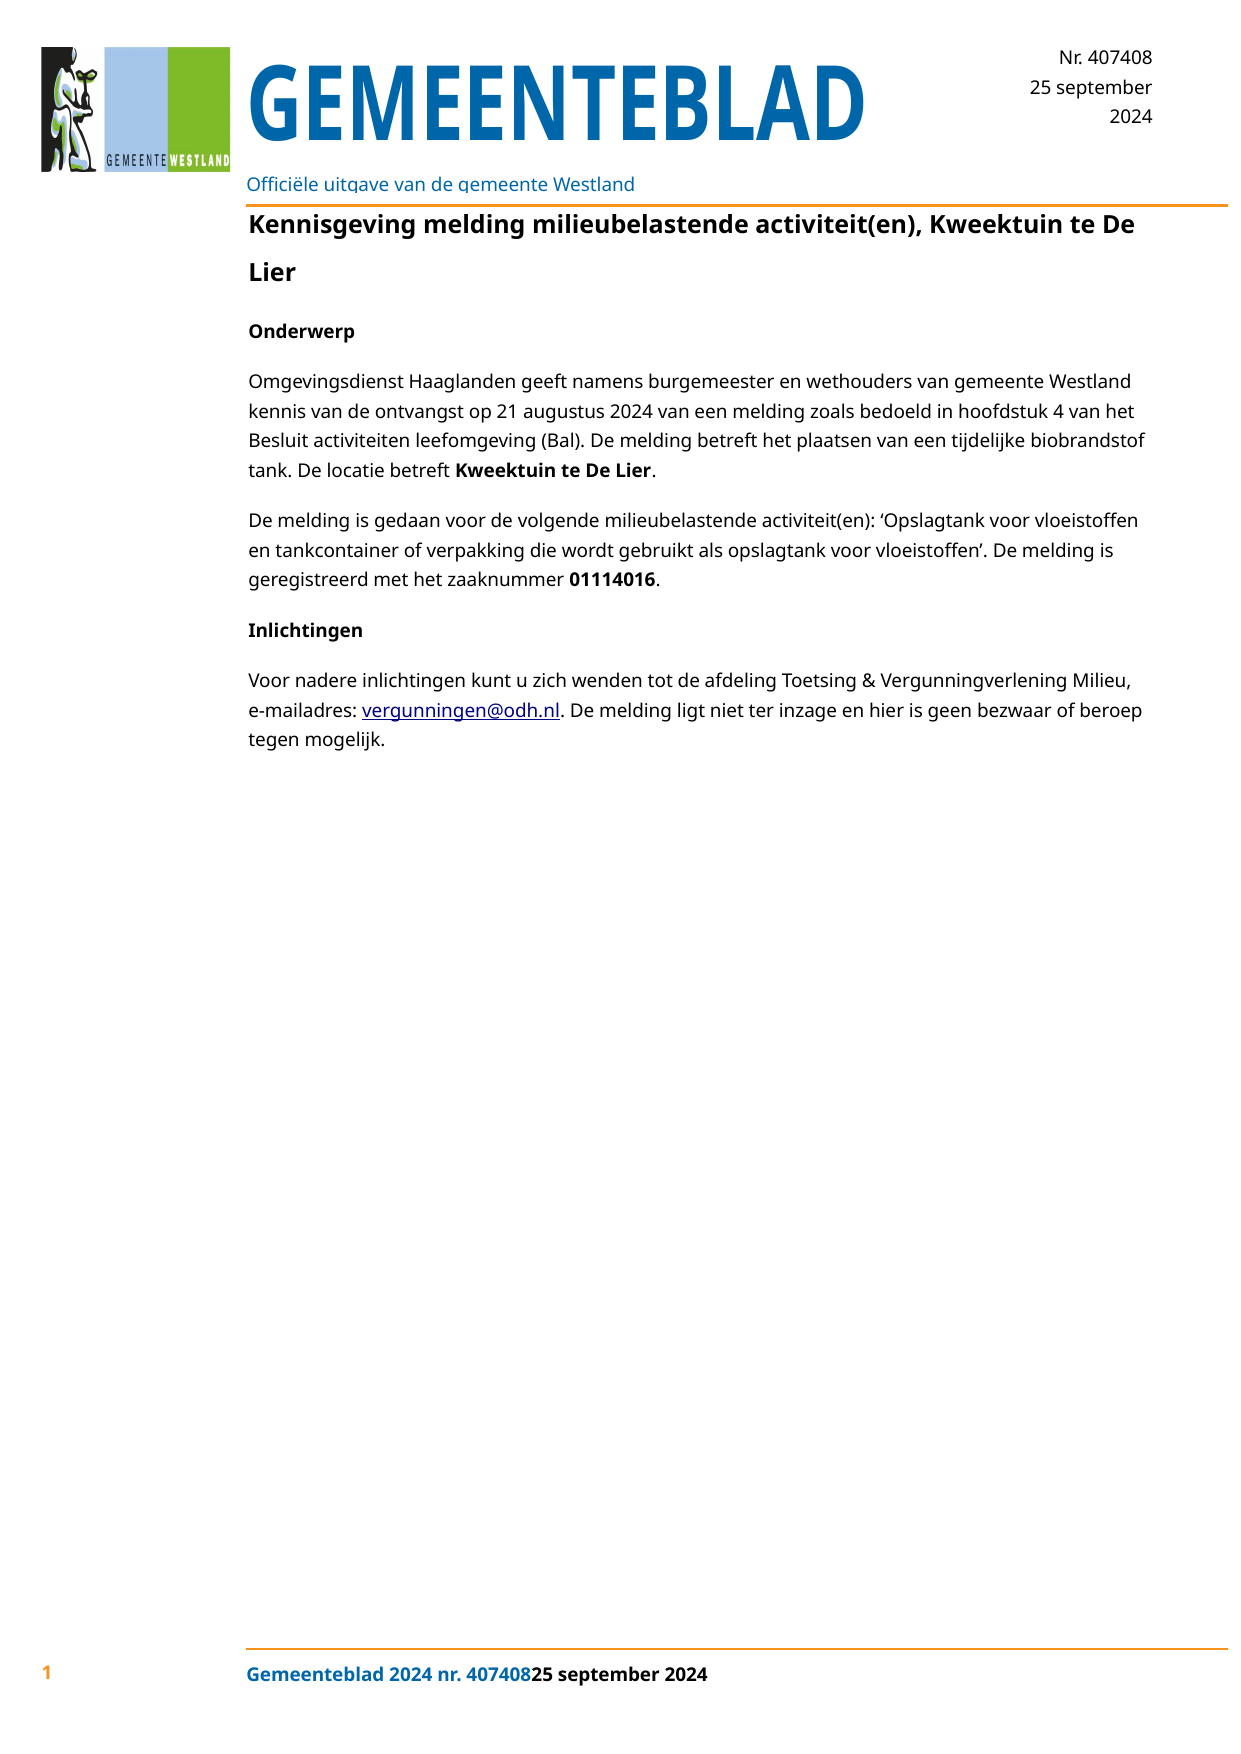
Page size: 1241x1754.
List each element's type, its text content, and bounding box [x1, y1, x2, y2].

text Omgevingsdienst Haaglanden geeft namens burgemeester en wethouders van gemeente Westland kennis van de ontvangst op 21 augustus 2024 van een melding zoals bedoeld in hoofdstuk 4 van het Besluit activiteiten leefomgeving (Bal). De melding betreft het plaatsen van een tijdelijke biobrandstof tank. De locatie betreft Kweektuin te De Lier. [248, 368, 1152, 483]
text Onderwerp [248, 318, 1152, 344]
text Inlichtingen [248, 617, 1152, 643]
text De melding is gedaan voor de volgende milieubelastende activiteit(en): ‘Opslagtank voor vloeistoffen en tankcontainer of verpakking die wordt gebruikt als opslagtank voor vloeistoffen’. De melding is geregistreerd met het zaaknummer 01114016. [248, 507, 1152, 592]
picture [41, 47, 231, 172]
text Voor nadere inlichtingen kunt u zich wenden tot de afdeling Toetsing & Vergunningverlening Milieu, e-mailadres: vergunningen@odh.nl. De melding ligt niet ter inzage en hier is geen bezwaar of beroep tegen mogelijk. [248, 667, 1152, 752]
text Kennisgeving melding milieubelastende activiteit(en), Kweektuin te De Lier [248, 207, 1152, 288]
